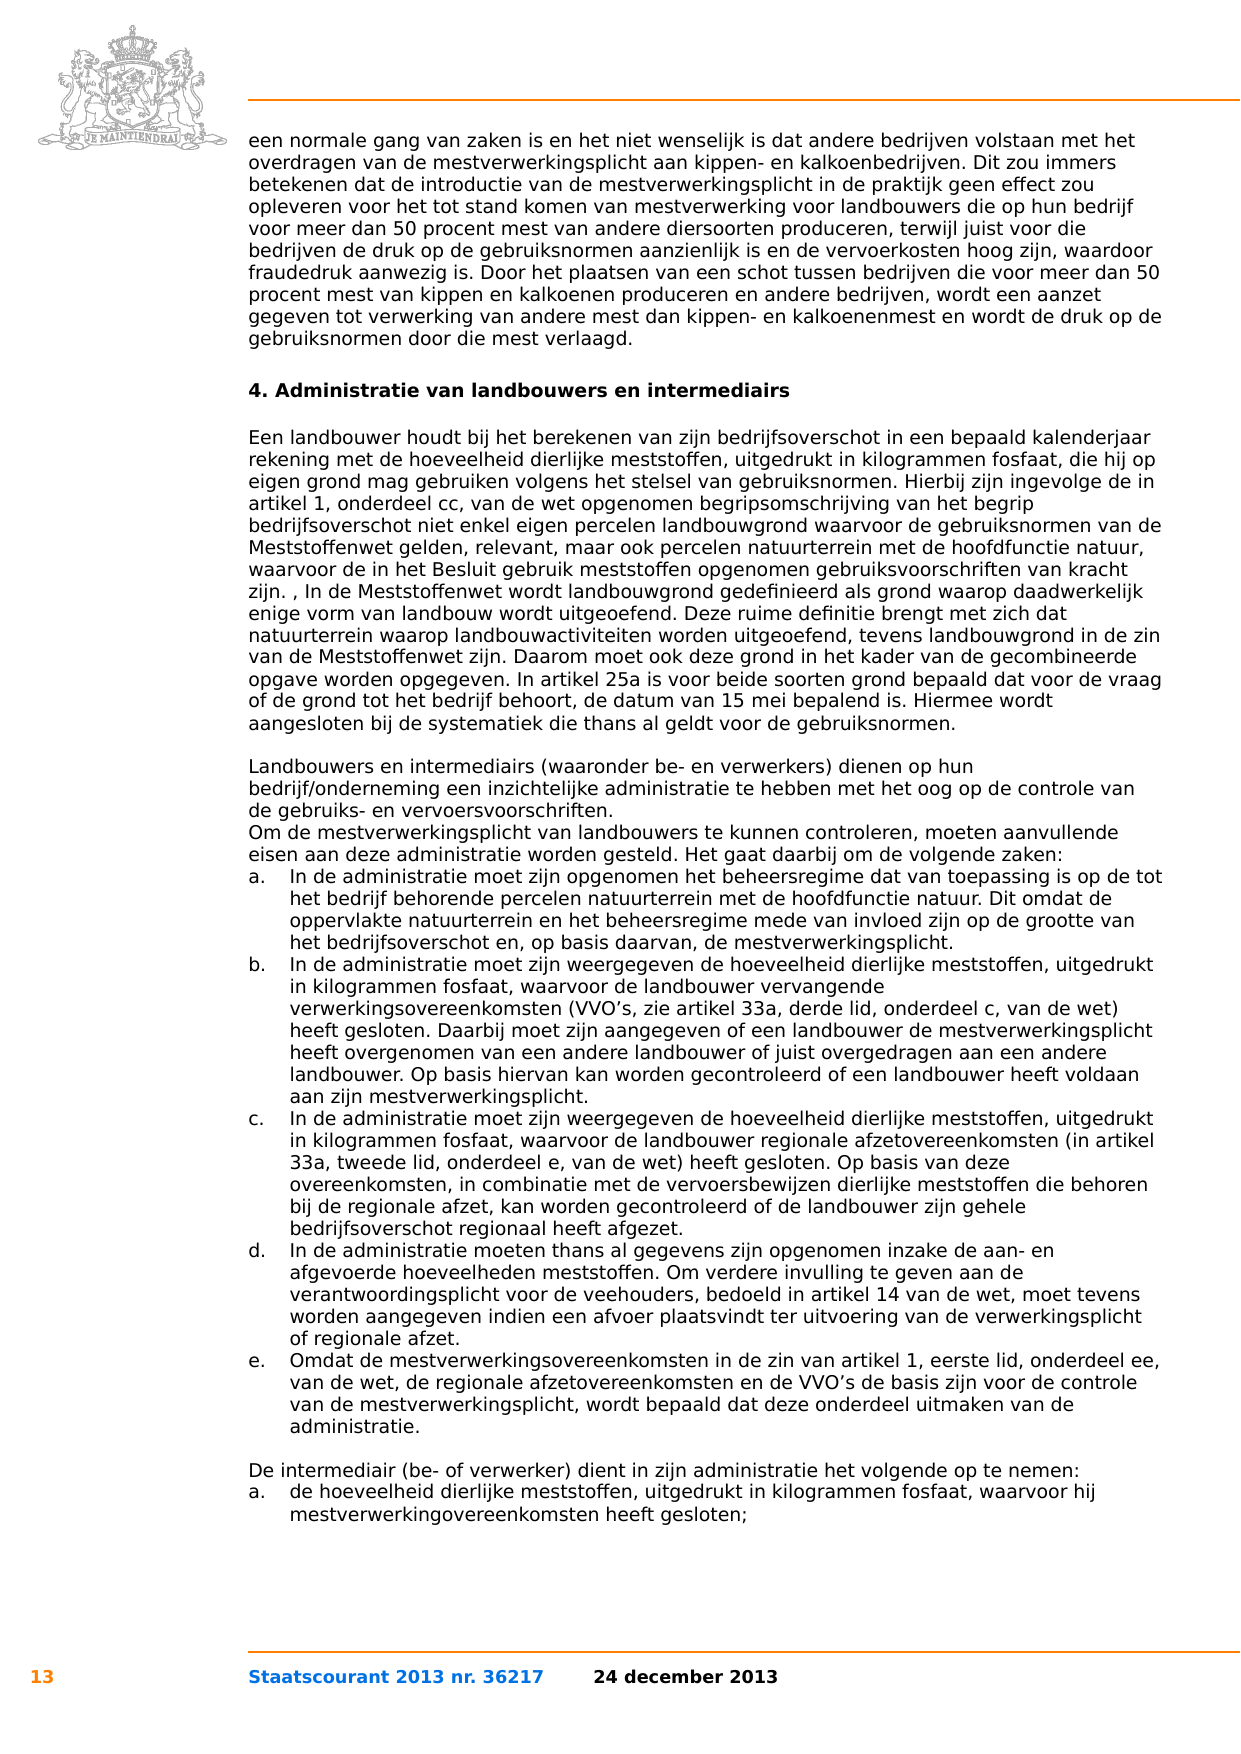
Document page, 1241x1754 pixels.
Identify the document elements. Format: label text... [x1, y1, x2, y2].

text e. Omdat de mestverwerkingsovereenkomsten in de zin van artikel 1, eerste lid, onderdeel ee, van de wet, de regionale afzetovereenkomsten en de VVO’s de basis zijn voor de controle van de mestverwerkingsplicht, wordt bepaald dat deze onderdeel uitmaken van de administratie. [248, 1350, 1163, 1438]
text een normale gang van zaken is en het niet wenselijk is dat andere bedrijven volstaan met het overdragen van de mestverwerkingsplicht aan kippen- en kalkoenbedrijven. Dit zou immers betekenen dat de introductie van de mestverwerkingsplicht in de praktijk geen effect zou opleveren voor het tot stand komen van mestverwerking voor landbouwers die op hun bedrijf voor meer dan 50 procent mest van andere diersoorten produceren, terwijl juist voor die bedrijven de druk op de gebruiksnormen aanzienlijk is en de vervoerkosten hoog zijn, waardoor fraudedruk aanwezig is. Door het plaatsen van een schot tussen bedrijven die voor meer dan 50 procent mest van kippen en kalkoenen produceren en andere bedrijven, wordt een aanzet gegeven tot verwerking van andere mest dan kippen- en kalkoenenmest en wordt de druk op de gebruiksnormen door die mest verlaagd. [248, 130, 1163, 350]
text c. In de administratie moet zijn weergegeven de hoeveelheid dierlijke meststoffen, uitgedrukt in kilogrammen fosfaat, waarvoor de landbouwer regionale afzetovereenkomsten (in artikel 33a, tweede lid, onderdeel e, van de wet) heeft gesloten. Op basis van deze overeenkomsten, in combinatie met de vervoersbewijzen dierlijke meststoffen die behoren bij de regionale afzet, kan worden gecontroleerd of de landbouwer zijn gehele bedrijfsoverschot regionaal heeft afgezet. [248, 1108, 1163, 1240]
text Om de mestverwerkingsplicht van landbouwers te kunnen controleren, moeten aanvullende eisen aan deze administratie worden gesteld. Het gaat daarbij om de volgende zaken: [248, 822, 1163, 866]
text Een landbouwer houdt bij het berekenen van zijn bedrijfsoverschot in een bepaald kalenderjaar rekening met de hoeveelheid dierlijke meststoffen, uitgedrukt in kilogrammen fosfaat, die hij op eigen grond mag gebruiken volgens het stelsel van gebruiksnormen. Hierbij zijn ingevolge de in artikel 1, onderdeel cc, van de wet opgenomen begripsomschrijving van het begrip bedrijfsoverschot niet enkel eigen percelen landbouwgrond waarvoor de gebruiksnormen van de Meststoffenwet gelden, relevant, maar ook percelen natuurterrein met de hoofdfunctie natuur, waarvoor de in het Besluit gebruik meststoffen opgenomen gebruiksvoorschriften van kracht zijn. , In de Meststoffenwet wordt landbouwgrond gedefinieerd als grond waarop daadwerkelijk enige vorm van landbouw wordt uitgeoefend. Deze ruime definitie brengt met zich dat natuurterrein waarop landbouwactiviteiten worden uitgeoefend, tevens landbouwgrond in de zin van de Meststoffenwet zijn. Daarom moet ook deze grond in het kader van de gecombineerde opgave worden opgegeven. In artikel 25a is voor beide soorten grond bepaald dat voor de vraag of de grond tot het bedrijf behoort, de datum van 15 mei bepalend is. Hiermee wordt aangesloten bij de systematiek die thans al geldt voor de gebruiksnormen. [248, 427, 1163, 734]
text Landbouwers en intermediairs (waaronder be- en verwerkers) dienen op hun bedrijf/onderneming een inzichtelijke administratie te hebben met het oog op de controle van de gebruiks- en vervoersvoorschriften. [248, 756, 1163, 822]
picture [38, 25, 227, 150]
text b. In de administratie moet zijn weergegeven de hoeveelheid dierlijke meststoffen, uitgedrukt in kilogrammen fosfaat, waarvoor de landbouwer vervangende verwerkingsovereenkomsten (VVO’s, zie artikel 33a, derde lid, onderdeel c, van de wet) heeft gesloten. Daarbij moet zijn aangegeven of een landbouwer de mestverwerkingsplicht heeft overgenomen van een andere landbouwer of juist overgedragen aan een andere landbouwer. Op basis hiervan kan worden gecontroleerd of een landbouwer heeft voldaan aan zijn mestverwerkingsplicht. [248, 954, 1163, 1108]
text a. de hoeveelheid dierlijke meststoffen, uitgedrukt in kilogrammen fosfaat, waarvoor hij mestverwerkingovereenkomsten heeft gesloten; [248, 1481, 1163, 1525]
text d. In de administratie moeten thans al gegevens zijn opgenomen inzake de aan- en afgevoerde hoeveelheden meststoffen. Om verdere invulling te geven aan de verantwoordingsplicht voor de veehouders, bedoeld in artikel 14 van de wet, moet tevens worden aangegeven indien een afvoer plaatsvindt ter uitvoering van de verwerkingsplicht of regionale afzet. [248, 1240, 1163, 1350]
text a. In de administratie moet zijn opgenomen het beheersregime dat van toepassing is op de tot het bedrijf behorende percelen natuurterrein met de hoofdfunctie natuur. Dit omdat de oppervlakte natuurterrein en het beheersregime mede van invloed zijn op de grootte van het bedrijfsoverschot en, op basis daarvan, de mestverwerkingsplicht. [248, 866, 1163, 954]
subtitle 4. Administratie van landbouwers en intermediairs [248, 380, 1163, 402]
text De intermediair (be- of verwerker) dient in zijn administratie het volgende op te nemen: [248, 1459, 1163, 1481]
